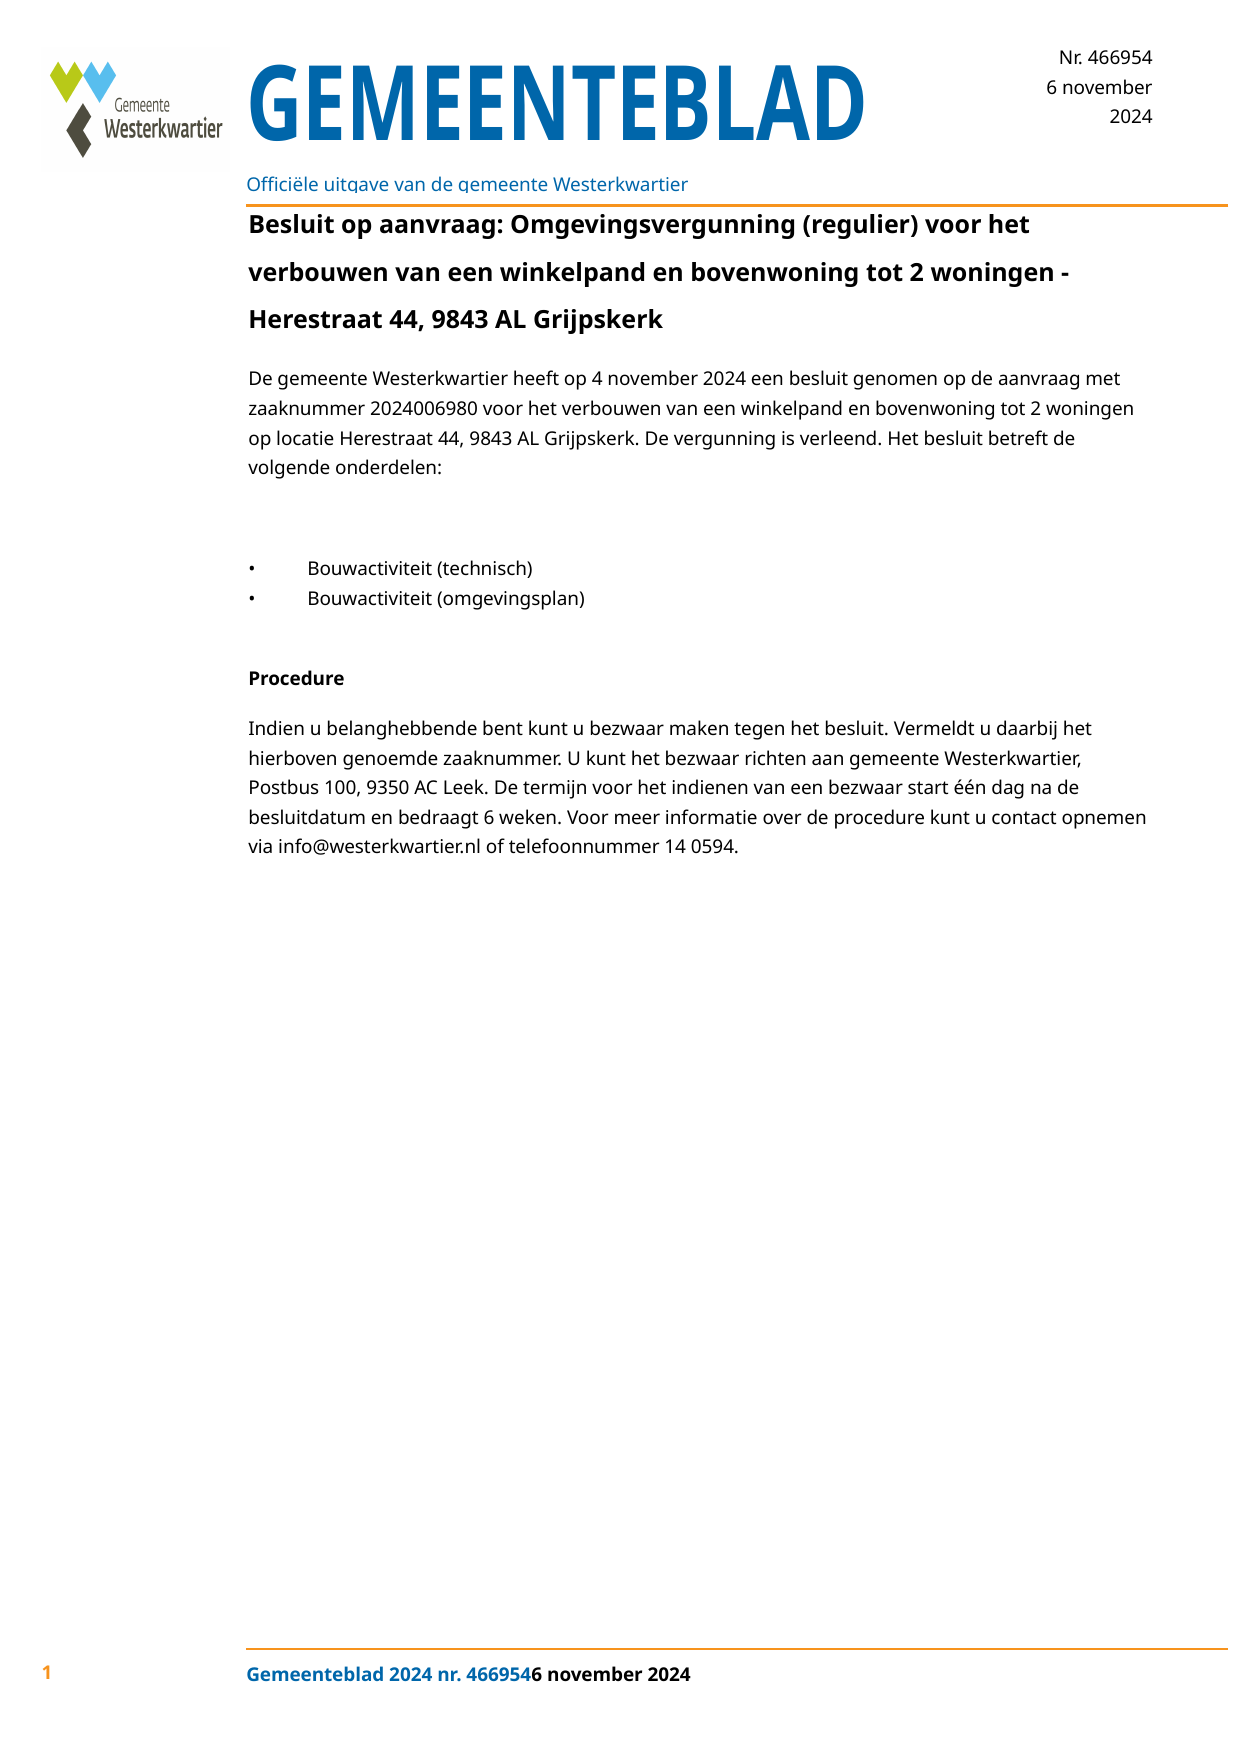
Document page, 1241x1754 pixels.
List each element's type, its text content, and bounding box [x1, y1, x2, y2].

text Procedure [248, 665, 1152, 690]
list Bouwactiviteit (omgevingsplan) [248, 585, 1152, 610]
text Besluit op aanvraag: Omgevingsvergunning (regulier) voor het verbouwen van een winkelpand en bovenwoning tot 2 woningen - Herestraat 44, 9843 AL Grijpskerk [248, 207, 1152, 336]
text De gemeente Westerkwartier heeft op 4 november 2024 een besluit genomen op de aanvraag met zaaknummer 2024006980 voor het verbouwen van een winkelpand en bovenwoning tot 2 woningen op locatie Herestraat 44, 9843 AL Grijpskerk. De vergunning is verleend. Het besluit betreft de volgende onderdelen: [248, 366, 1152, 480]
list Bouwactiviteit (technisch) [248, 555, 1152, 581]
text Indien u belanghebbende bent kunt u bezwaar maken tegen het besluit. Vermeldt u daarbij het hierboven genoemde zaaknummer. U kunt het bezwaar richten aan gemeente Westerkwartier, Postbus 100, 9350 AC Leek. De termijn voor het indienen van een bezwaar start één dag na de besluitdatum en bedraagt 6 weken. Voor meer informatie over de procedure kunt u contact opnemen via info@westerkwartier.nl of telefoonnummer 14 0594. [248, 715, 1152, 859]
picture [41, 47, 231, 172]
